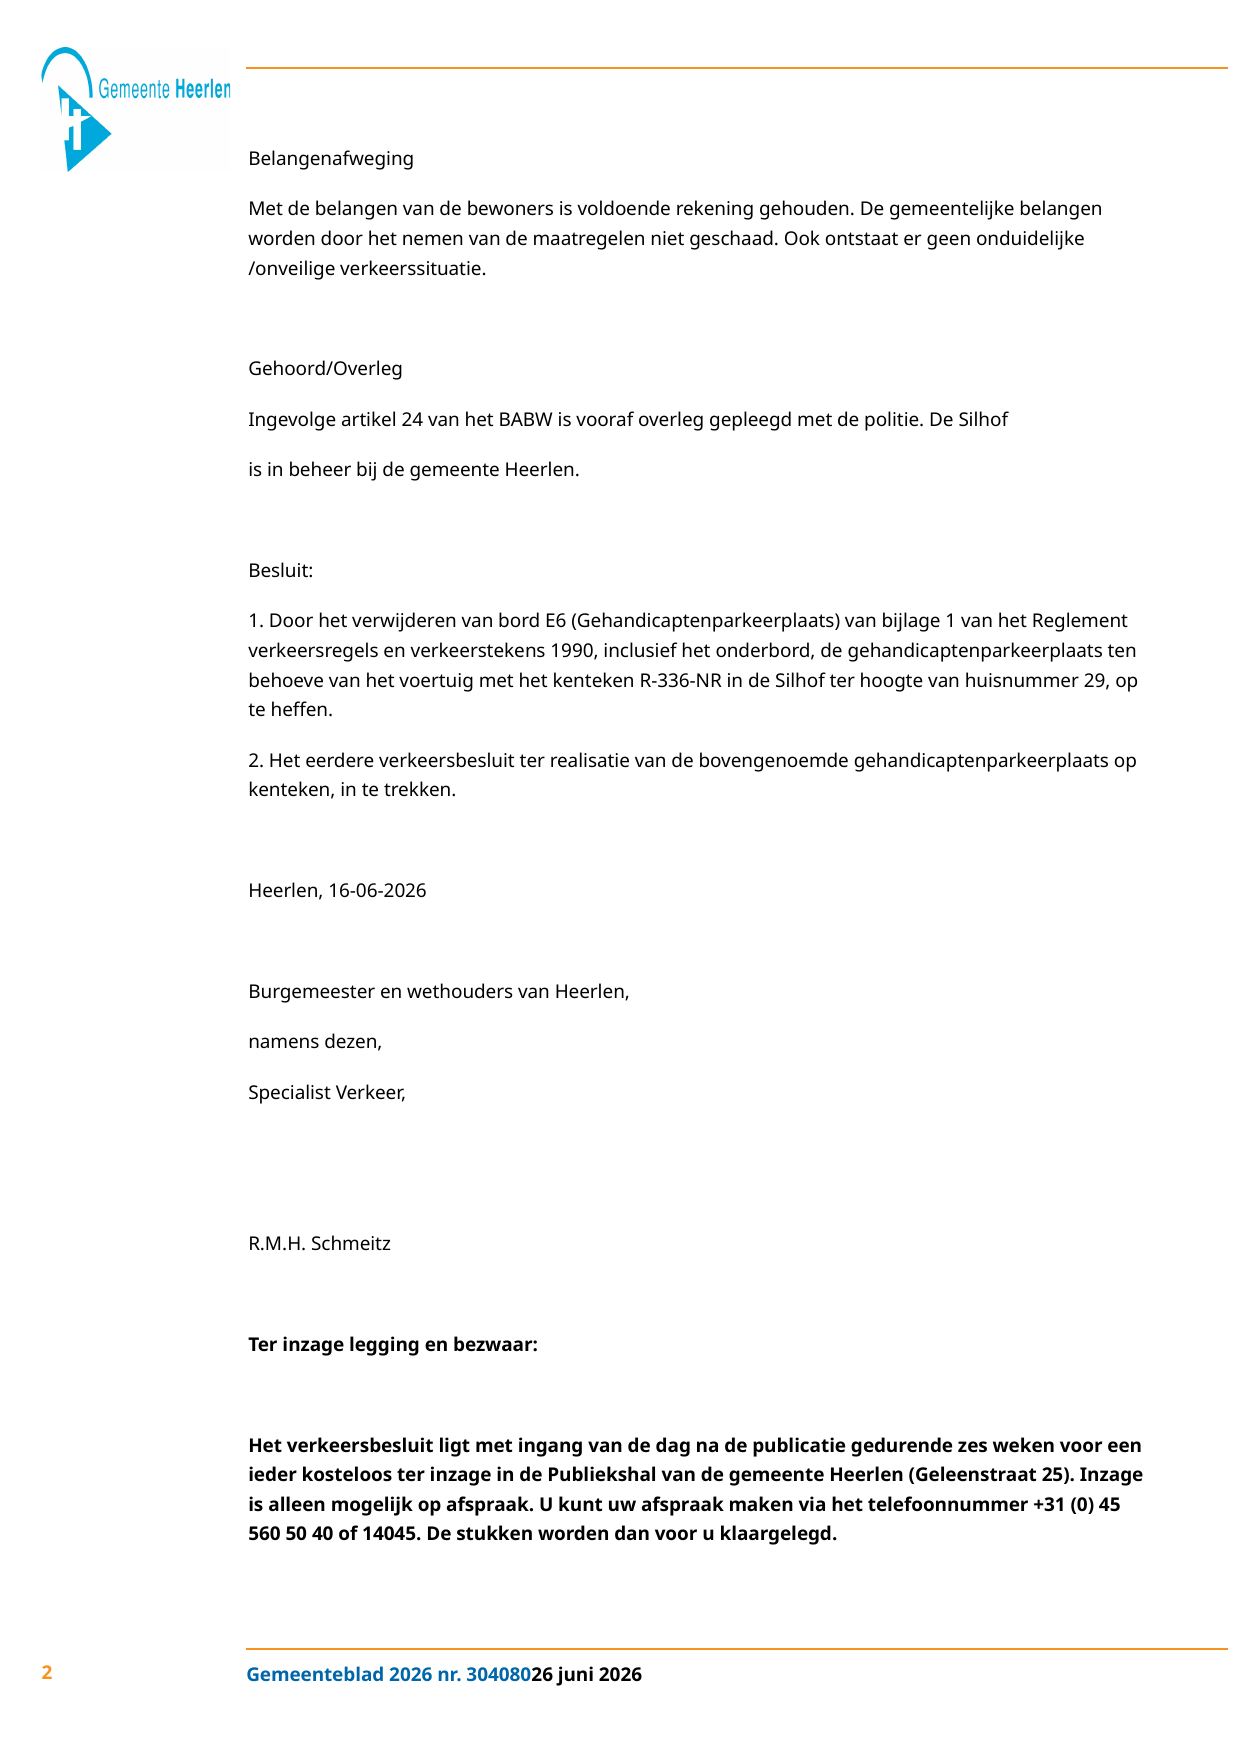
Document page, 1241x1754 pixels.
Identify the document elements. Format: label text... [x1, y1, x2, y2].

text Het verkeersbesluit ligt met ingang van de dag na de publicatie gedurende zes weken voor een ieder kosteloos ter inzage in de Publiekshal van de gemeente Heerlen (Geleenstraat 25). Inzage is alleen mogelijk op afspraak. U kunt uw afspraak maken via het telefoonnummer +31 (0) 45 560 50 40 of 14045. De stukken worden dan voor u klaargelegd. [248, 1432, 1152, 1546]
text Besluit: [248, 557, 1152, 583]
text Burgemeester en wethouders van Heerlen, [248, 978, 1152, 1004]
text Ter inzage legging en bezwaar: [248, 1331, 1152, 1357]
text Gehoord/Overleg [248, 356, 1152, 381]
picture [41, 47, 231, 172]
text Ingevolge artikel 24 van het BABW is vooraf overleg gepleegd met de politie. De Silhof [248, 406, 1152, 432]
text Specialist Verkeer, [248, 1079, 1152, 1105]
picture [41, 47, 59, 70]
text Met de belangen van de bewoners is voldoende rekening gehouden. De gemeentelijke belangen worden door het nemen van de maatregelen niet geschaad. Ook ontstaat er geen onduidelijke /onveilige verkeerssituatie. [248, 196, 1152, 281]
text R.M.H. Schmeitz [248, 1230, 1152, 1256]
text Belangenafweging [248, 145, 1152, 171]
text 2. Het eerdere verkeersbesluit ter realisatie van de bovengenoemde gehandicaptenparkeerplaats op kenteken, in te trekken. [248, 747, 1152, 802]
text is in beheer bij de gemeente Heerlen. [248, 456, 1152, 482]
text Heerlen, 16-06-2026 [248, 877, 1152, 903]
text 1. Door het verwijderen van bord E6 (Gehandicaptenparkeerplaats) van bijlage 1 van het Reglement verkeersregels en verkeerstekens 1990, inclusief het onderbord, de gehandicaptenparkeerplaats ten behoeve van het voertuig met het kenteken R-336-NR in de Silhof ter hoogte van huisnummer 29, op te heffen. [248, 608, 1152, 722]
text namens dezen, [248, 1028, 1152, 1054]
